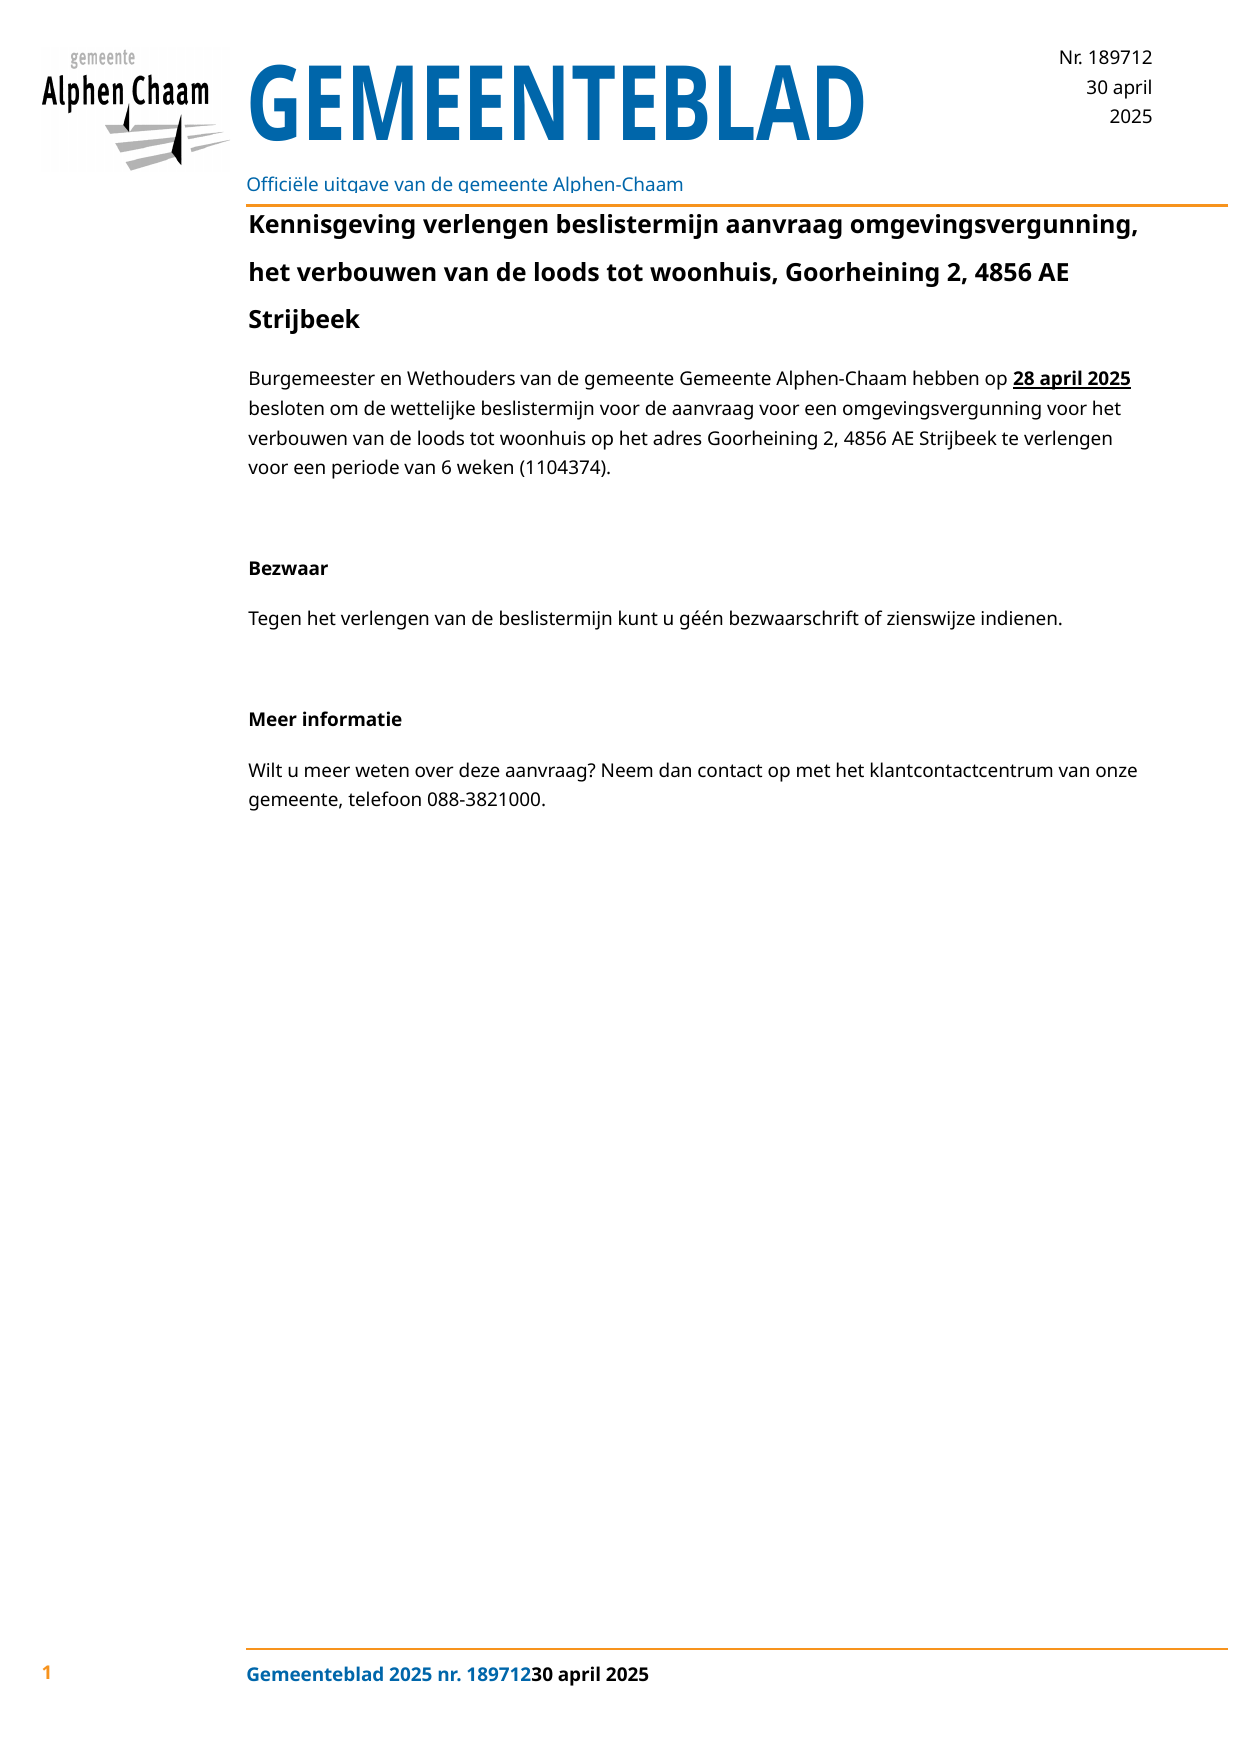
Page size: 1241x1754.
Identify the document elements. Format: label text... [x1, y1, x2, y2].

text Kennisgeving verlengen beslistermijn aanvraag omgevingsvergunning, het verbouwen van de loods tot woonhuis, Goorheining 2, 4856 AE Strijbeek [248, 207, 1152, 336]
text Burgemeester en Wethouders van de gemeente Gemeente Alphen-Chaam hebben op 28 april 2025 besloten om de wettelijke beslistermijn voor de aanvraag voor een omgevingsvergunning voor het verbouwen van de loods tot woonhuis op het adres Goorheining 2, 4856 AE Strijbeek te verlengen voor een periode van 6 weken (1104374). [248, 366, 1152, 480]
picture [41, 47, 231, 172]
text Meer informatie [248, 706, 1152, 732]
text Tegen het verlengen van de beslistermijn kunt u géén bezwaarschrift of zienswijze indienen. [248, 606, 1152, 631]
text Bezwaar [248, 555, 1152, 581]
text Wilt u meer weten over deze aanvraag? Neem dan contact op met het klantcontactcentrum van onze gemeente, telefoon 088-3821000. [248, 757, 1152, 812]
